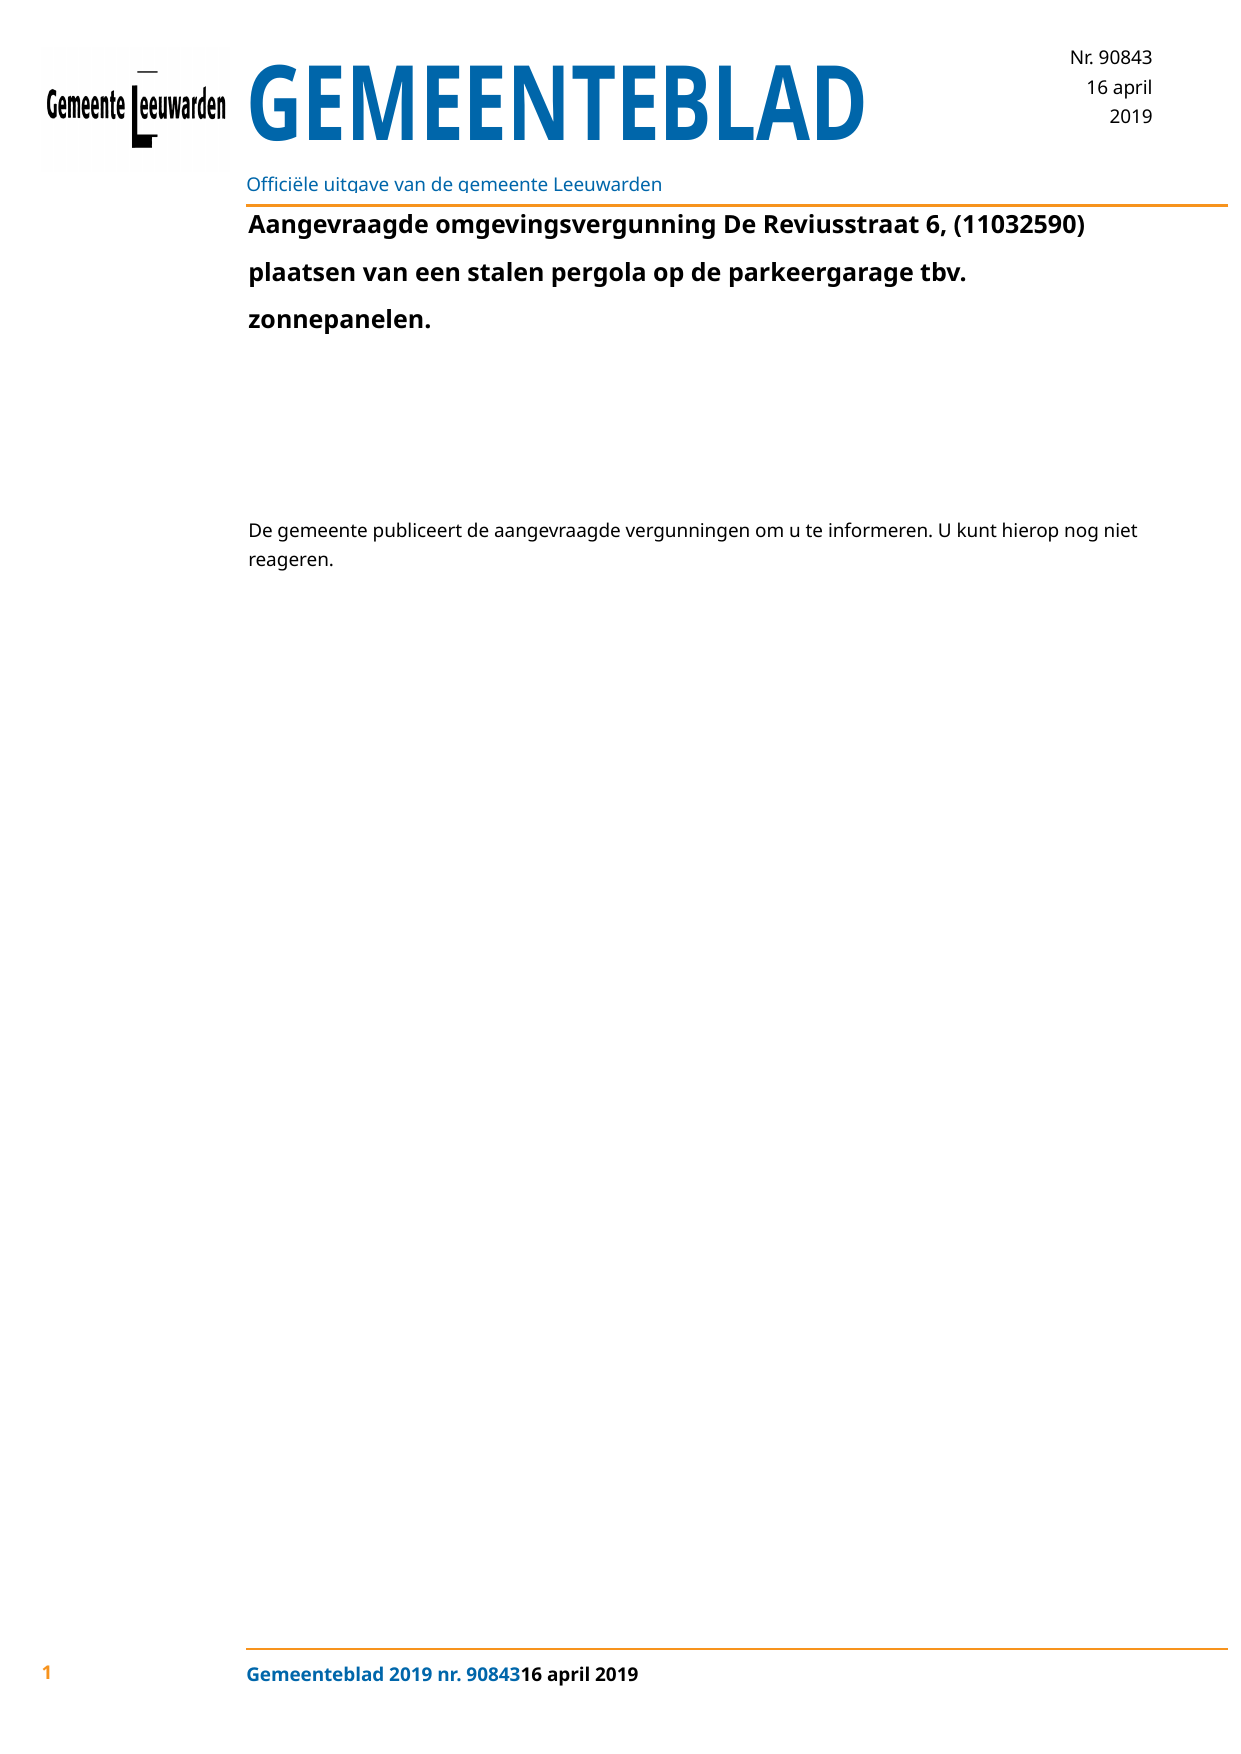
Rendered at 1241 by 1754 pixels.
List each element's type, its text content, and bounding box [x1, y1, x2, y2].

picture [41, 47, 231, 172]
text De gemeente publiceert de aangevraagde vergunningen om u te informeren. U kunt hierop nog niet reageren. [248, 517, 1152, 572]
text Aangevraagde omgevingsvergunning De Reviusstraat 6, (11032590) plaatsen van een stalen pergola op de parkeergarage tbv. zonnepanelen. [248, 207, 1152, 336]
